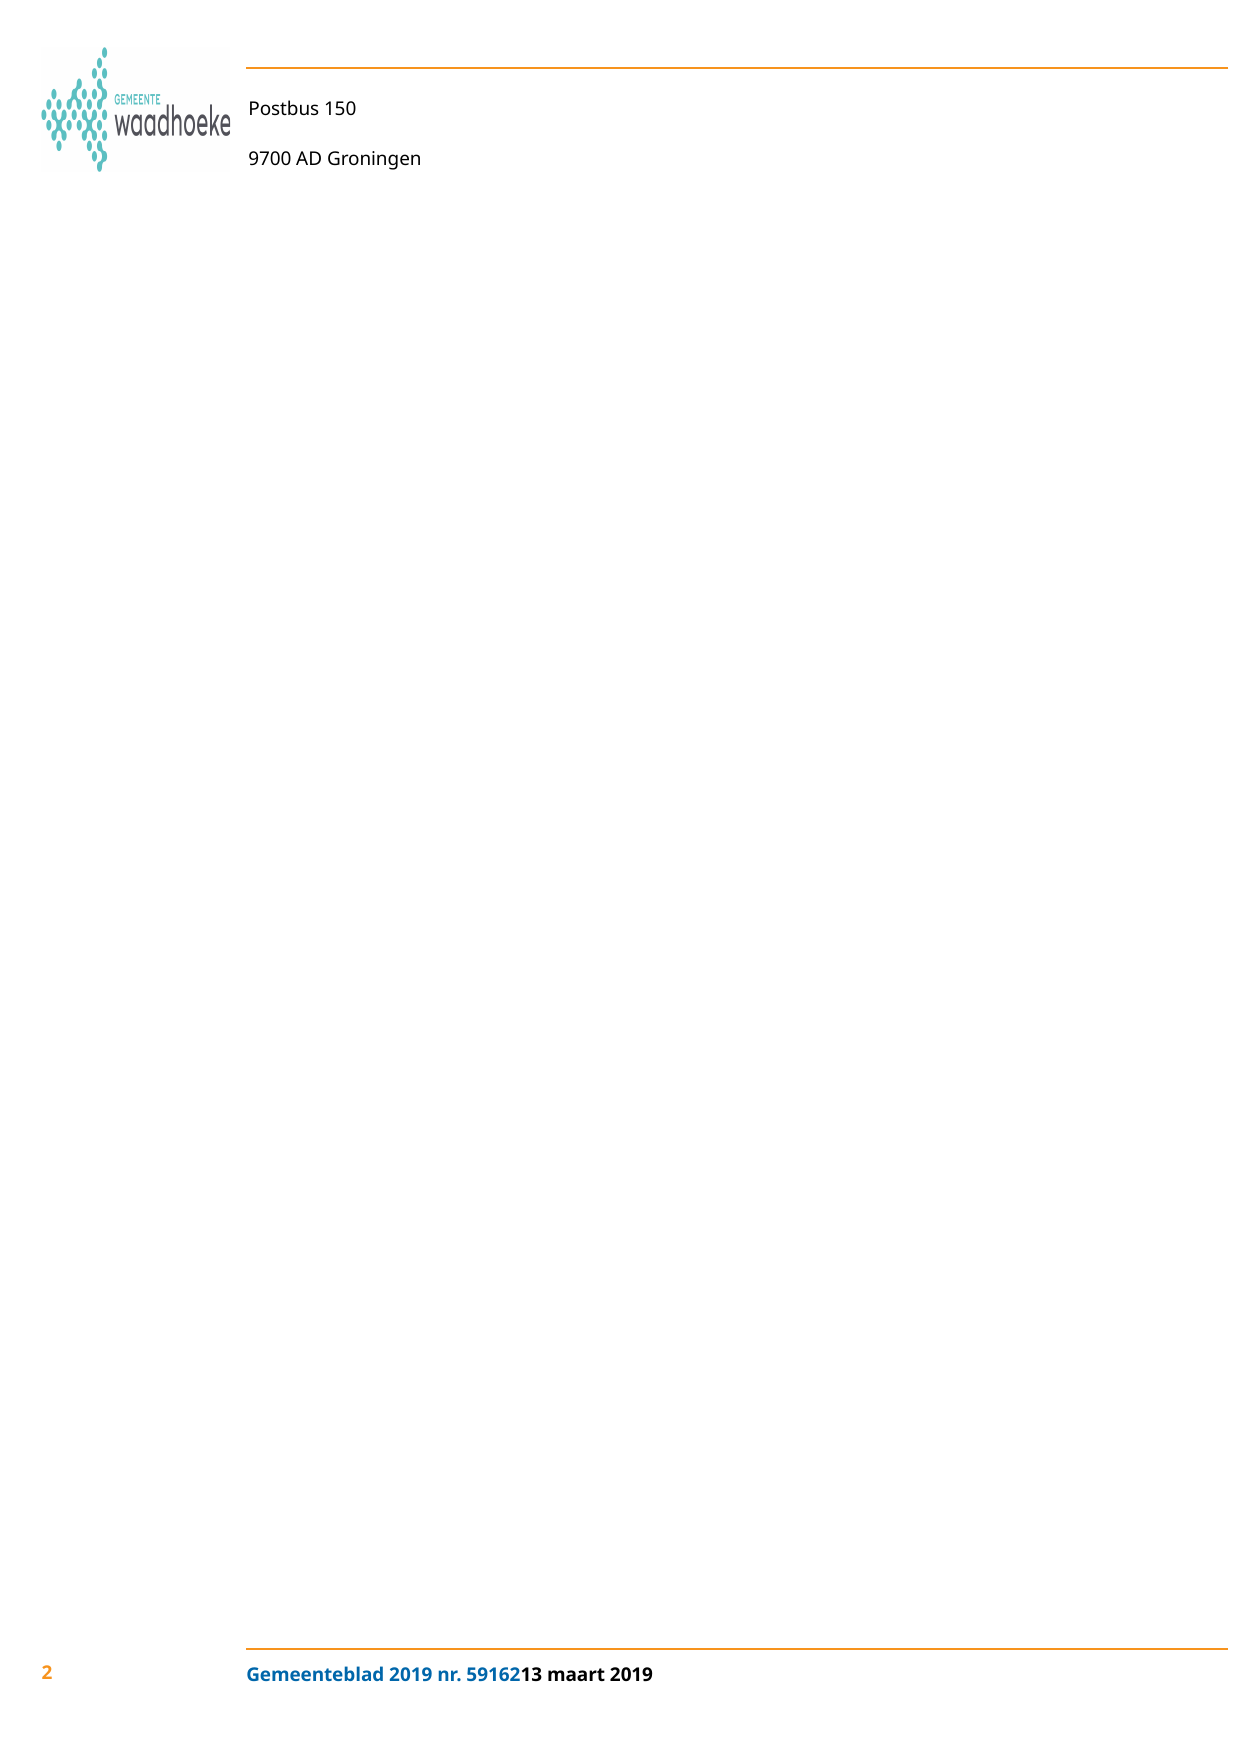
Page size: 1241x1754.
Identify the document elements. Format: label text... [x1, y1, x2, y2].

picture [41, 47, 231, 172]
text 9700 AD Groningen [248, 145, 1152, 171]
text Postbus 150 [248, 95, 1152, 121]
